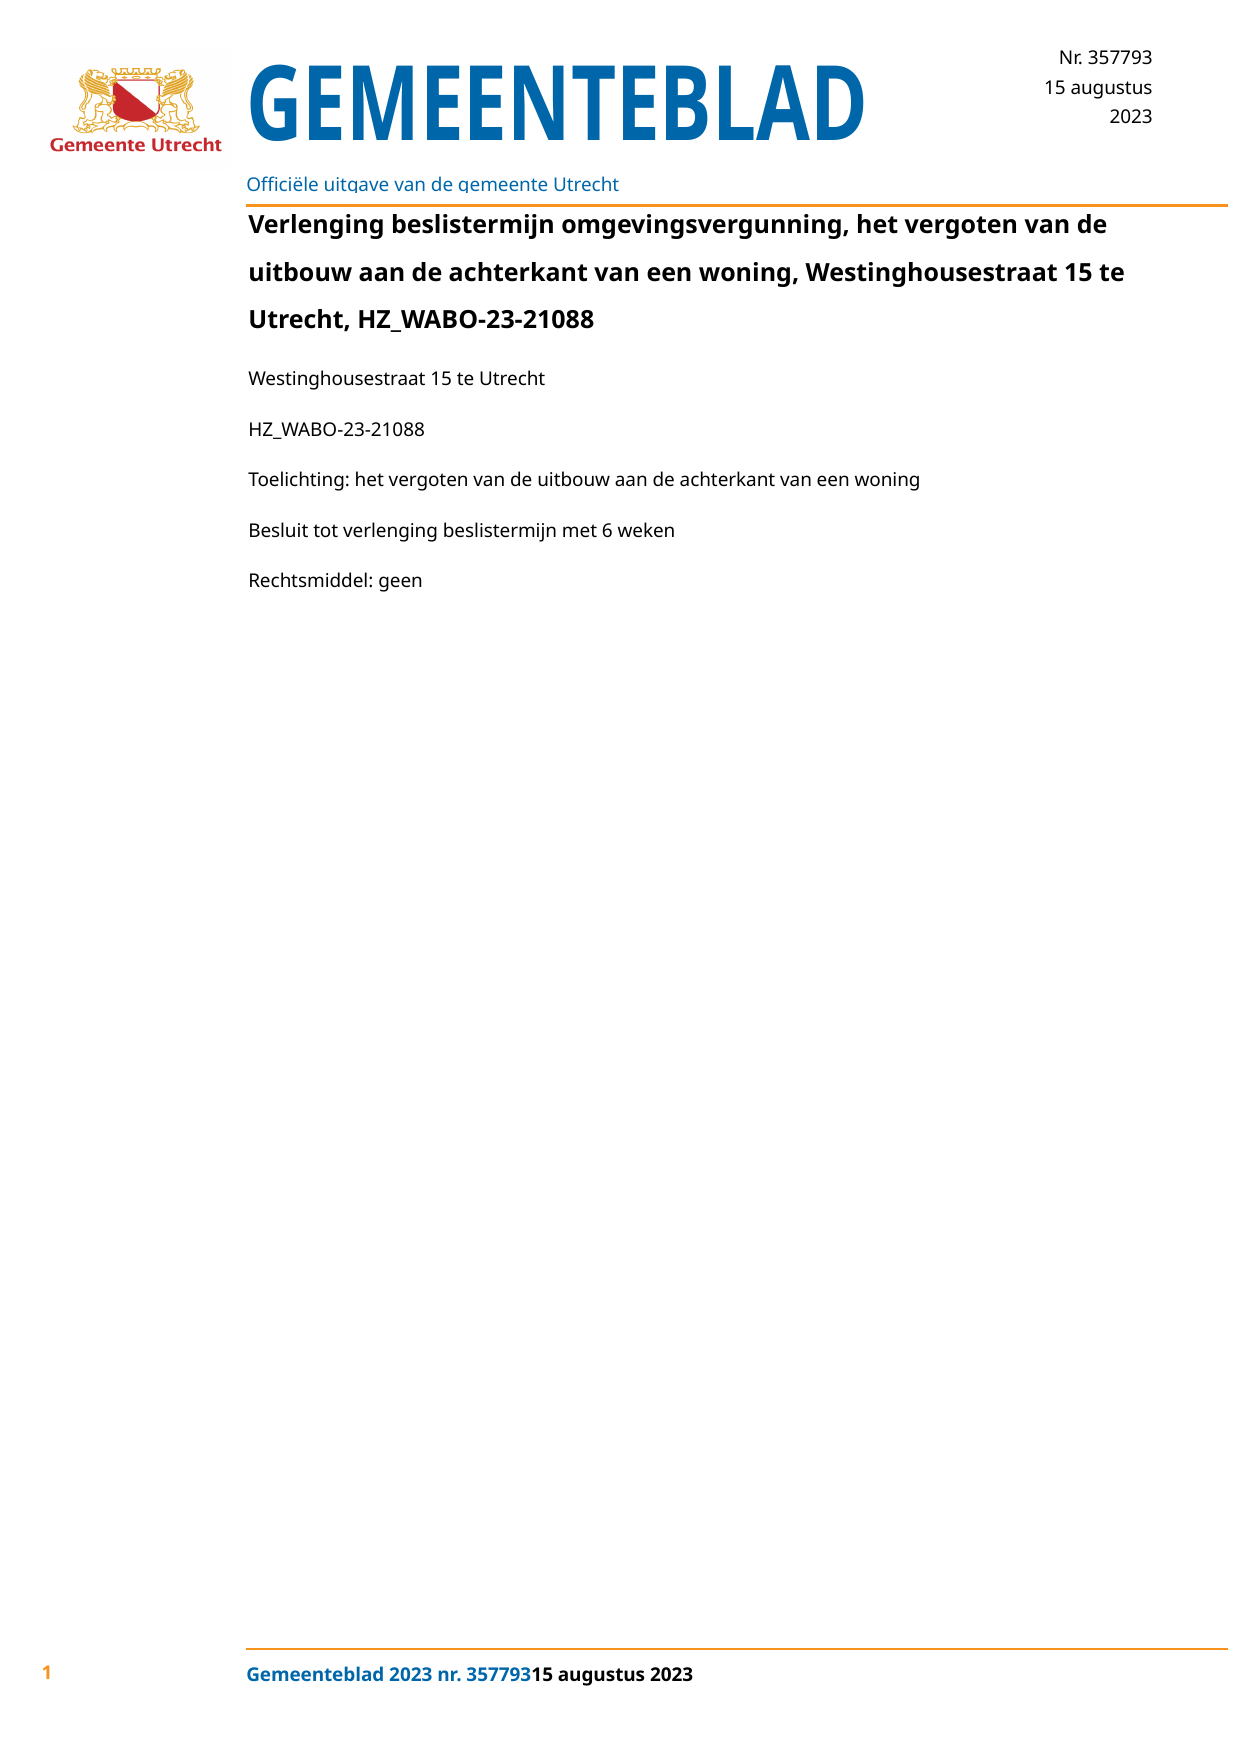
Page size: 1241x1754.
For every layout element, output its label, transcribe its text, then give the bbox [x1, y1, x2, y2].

text HZ_WABO-23-21088 [248, 416, 1152, 442]
text Verlenging beslistermijn omgevingsvergunning, het vergoten van de uitbouw aan de achterkant van een woning, Westinghousestraat 15 te Utrecht, HZ_WABO-23-21088 [248, 207, 1152, 336]
text Toelichting: het vergoten van de uitbouw aan de achterkant van een woning [248, 466, 1152, 492]
text Rechtsmiddel: geen [248, 567, 1152, 593]
text Besluit tot verlenging beslistermijn met 6 weken [248, 517, 1152, 542]
picture [41, 47, 231, 172]
text Westinghousestraat 15 te Utrecht [248, 366, 1152, 391]
